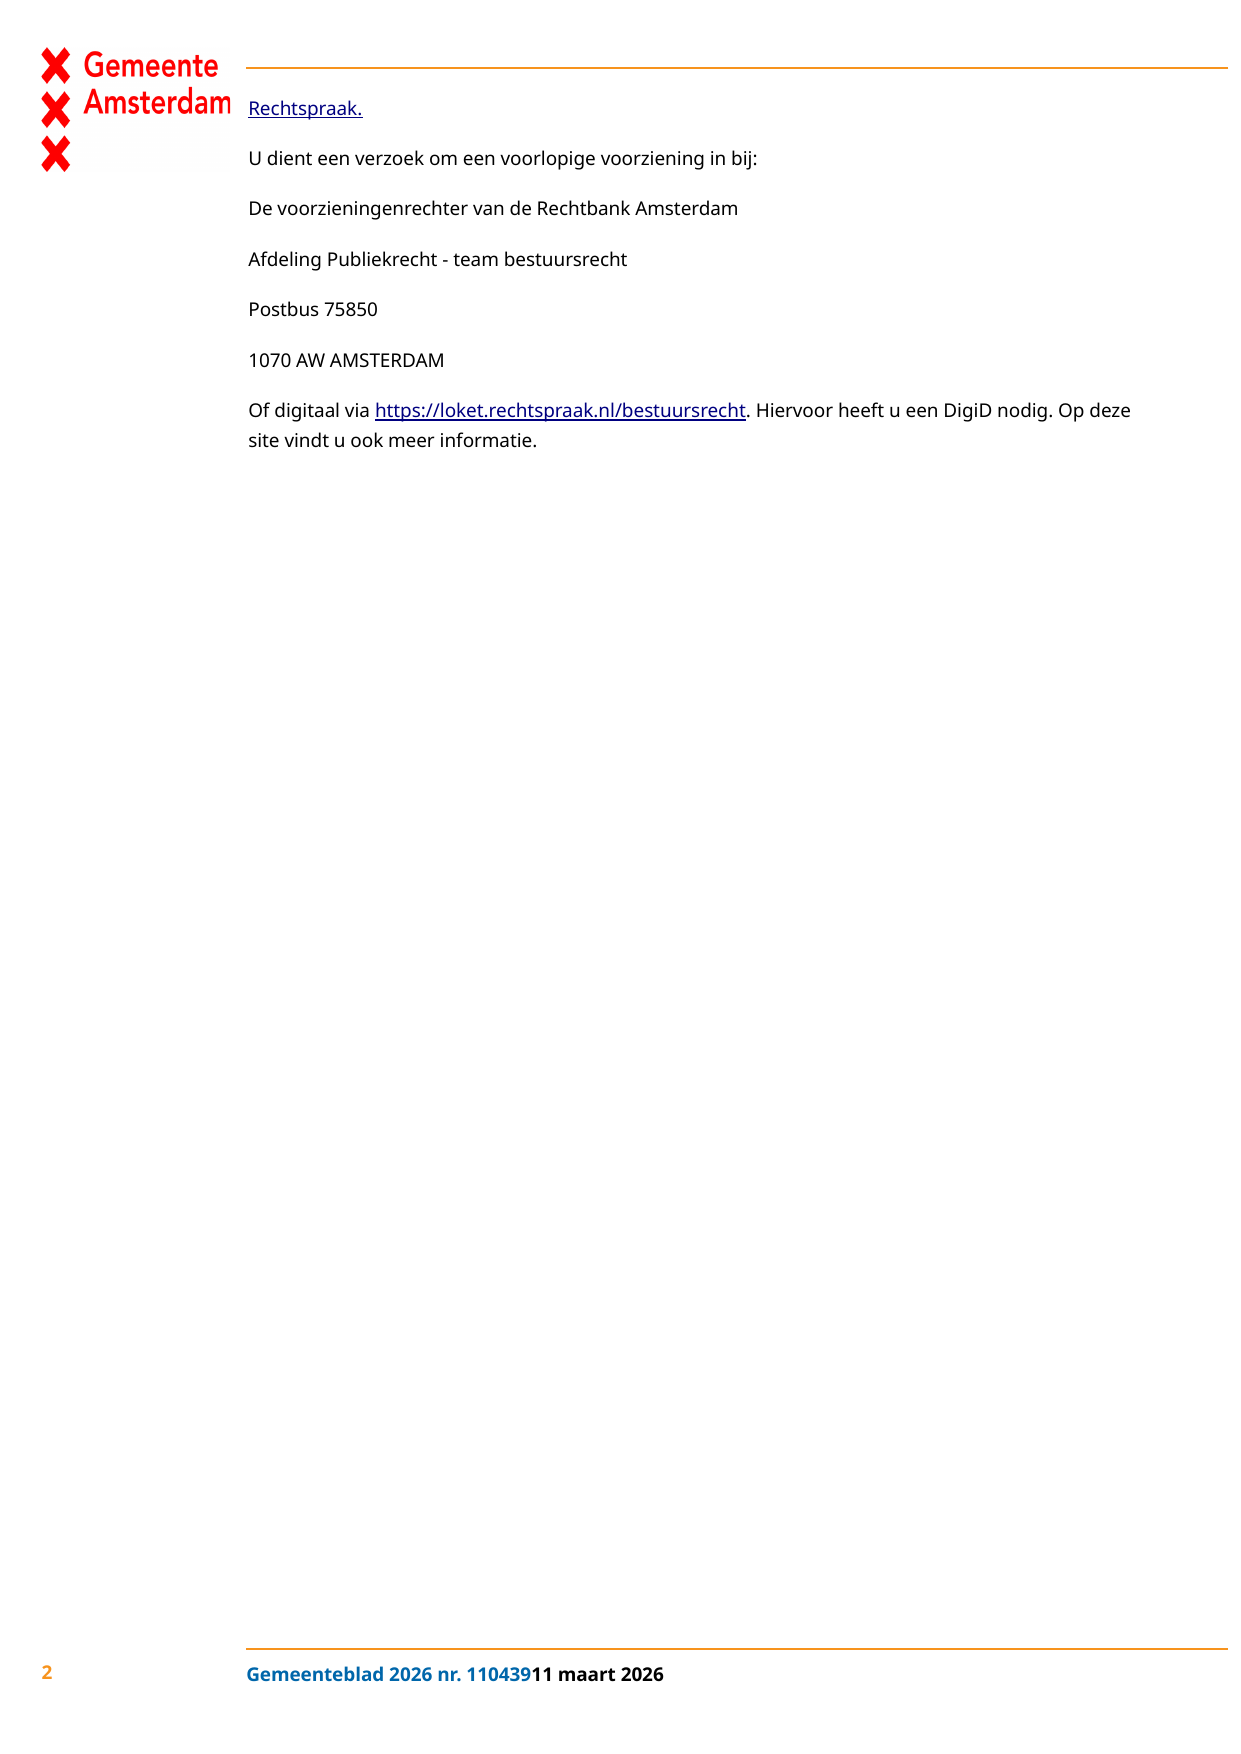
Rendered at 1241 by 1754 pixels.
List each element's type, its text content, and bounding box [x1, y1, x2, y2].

text 1070 AW AMSTERDAM [248, 347, 1152, 373]
text Postbus 75850 [248, 296, 1152, 322]
text Rechtspraak. [248, 95, 1152, 121]
text De voorzieningenrechter van de Rechtbank Amsterdam [248, 196, 1152, 221]
text U dient een verzoek om een voorlopige voorziening in bij: [248, 145, 1152, 171]
text Of digitaal via https://loket.rechtspraak.nl/bestuursrecht. Hiervoor heeft u een DigiD nodig. Op deze site vindt u ook meer informatie. [248, 397, 1152, 453]
text Afdeling Publiekrecht - team bestuursrecht [248, 246, 1152, 272]
picture [41, 47, 231, 172]
